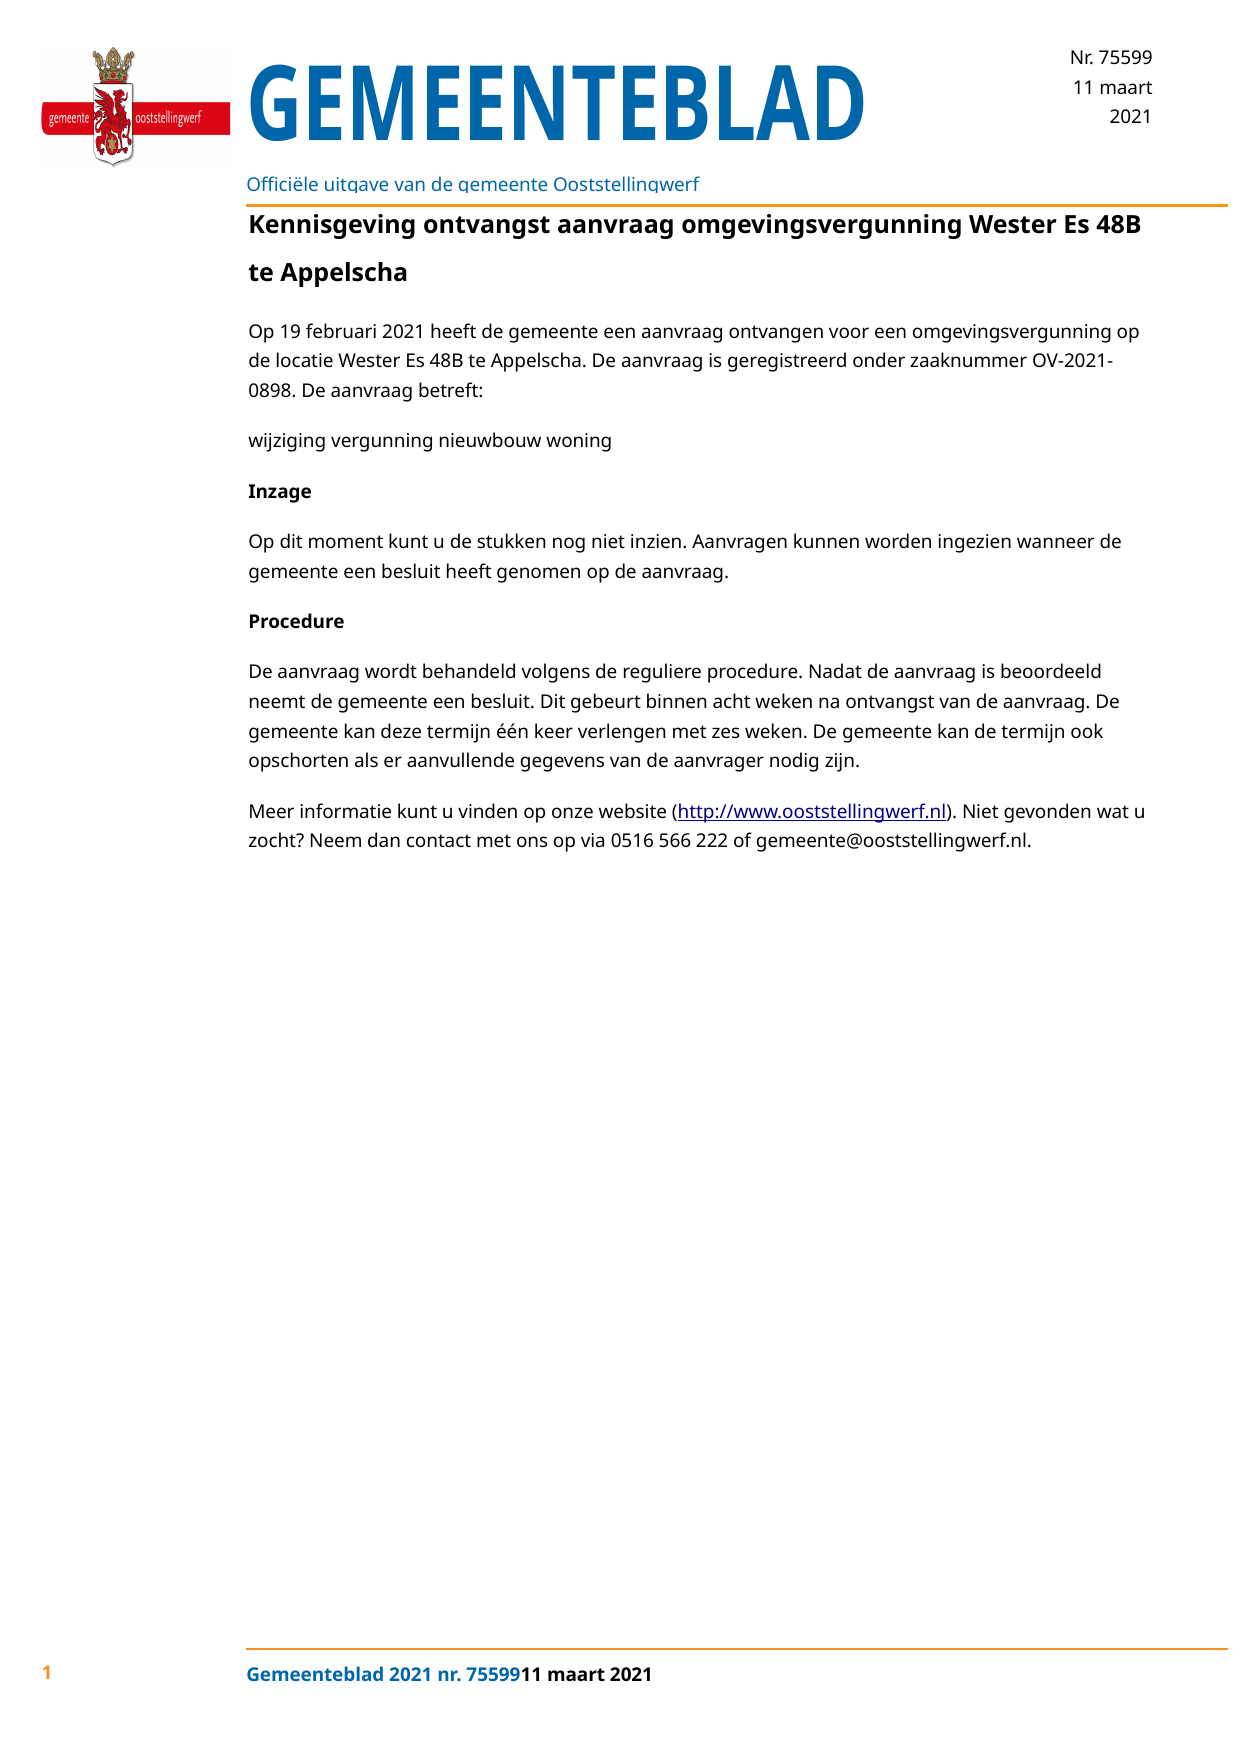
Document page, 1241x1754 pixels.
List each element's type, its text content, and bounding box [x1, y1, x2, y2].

text Meer informatie kunt u vinden op onze website (http://www.ooststellingwerf.nl). Niet gevonden wat u zocht? Neem dan contact met ons op via 0516 566 222 of gemeente@ooststellingwerf.nl. [248, 798, 1152, 853]
text wijziging vergunning nieuwbouw woning [248, 427, 1152, 453]
text Op dit moment kunt u de stukken nog niet inzien. Aanvragen kunnen worden ingezien wanneer de gemeente een besluit heeft genomen op de aanvraag. [248, 528, 1152, 584]
picture [41, 47, 231, 172]
text Inzage [248, 478, 1152, 504]
text De aanvraag wordt behandeld volgens de reguliere procedure. Nadat de aanvraag is beoordeeld neemt de gemeente een besluit. Dit gebeurt binnen acht weken na ontvangst van de aanvraag. De gemeente kan deze termijn één keer verlengen met zes weken. De gemeente kan de termijn ook opschorten als er aanvullende gegevens van de aanvrager nodig zijn. [248, 659, 1152, 773]
text Kennisgeving ontvangst aanvraag omgevingsvergunning Wester Es 48B te Appelscha [248, 207, 1152, 288]
text Procedure [248, 608, 1152, 634]
text Op 19 februari 2021 heeft de gemeente een aanvraag ontvangen voor een omgevingsvergunning op de locatie Wester Es 48B te Appelscha. De aanvraag is geregistreerd onder zaaknummer OV-2021-0898. De aanvraag betreft: [248, 318, 1152, 403]
